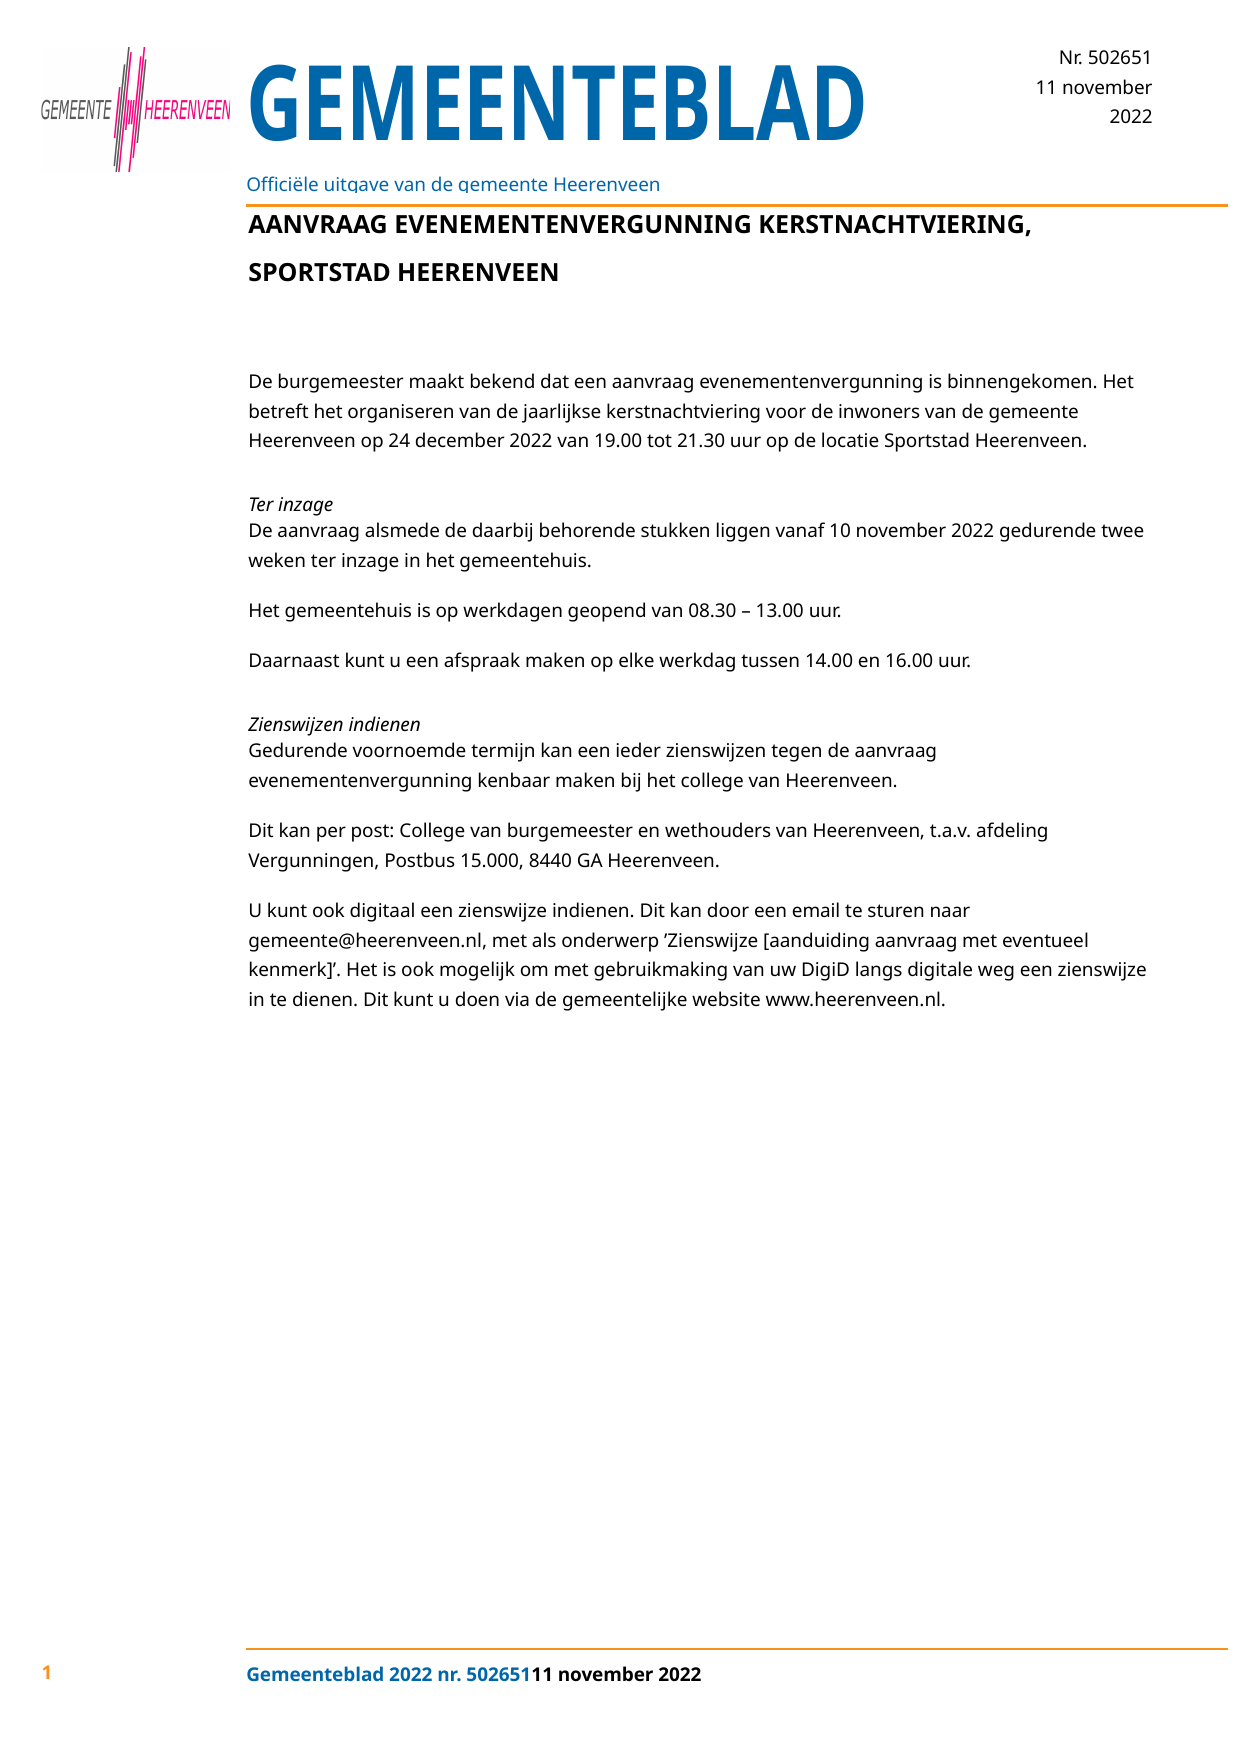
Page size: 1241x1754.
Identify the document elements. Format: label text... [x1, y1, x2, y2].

text De aanvraag alsmede de daarbij behorende stukken liggen vanaf 10 november 2022 gedurende twee weken ter inzage in het gemeentehuis. [248, 517, 1152, 572]
text Ter inzage [248, 491, 1152, 517]
text Zienswijzen indienen [248, 712, 1152, 737]
text AANVRAAG EVENEMENTENVERGUNNING KERSTNACHTVIERING, SPORTSTAD HEERENVEEN [248, 207, 1152, 288]
text Het gemeentehuis is op werkdagen geopend van 08.30 – 13.00 uur. [248, 597, 1152, 623]
text Daarnaast kunt u een afspraak maken op elke werkdag tussen 14.00 en 16.00 uur. [248, 648, 1152, 673]
picture [41, 47, 231, 172]
text U kunt ook digitaal een zienswijze indienen. Dit kan door een email te sturen naar gemeente@heerenveen.nl, met als onderwerp ’Zienswijze [aanduiding aanvraag met eventueel kenmerk]’. Het is ook mogelijk om met gebruikmaking van uw DigiD langs digitale weg een zienswijze in te dienen. Dit kunt u doen via de gemeentelijke website www.heerenveen.nl. [248, 897, 1152, 1012]
text Gedurende voornoemde termijn kan een ieder zienswijzen tegen de aanvraag evenementenvergunning kenbaar maken bij het college van Heerenveen. [248, 737, 1152, 793]
text De burgemeester maakt bekend dat een aanvraag evenementenvergunning is binnengekomen. Het betreft het organiseren van de jaarlijkse kerstnachtviering voor de inwoners van de gemeente Heerenveen op 24 december 2022 van 19.00 tot 21.30 uur op de locatie Sportstad Heerenveen. [248, 368, 1152, 453]
text Dit kan per post: College van burgemeester en wethouders van Heerenveen, t.a.v. afdeling Vergunningen, Postbus 15.000, 8440 GA Heerenveen. [248, 817, 1152, 873]
